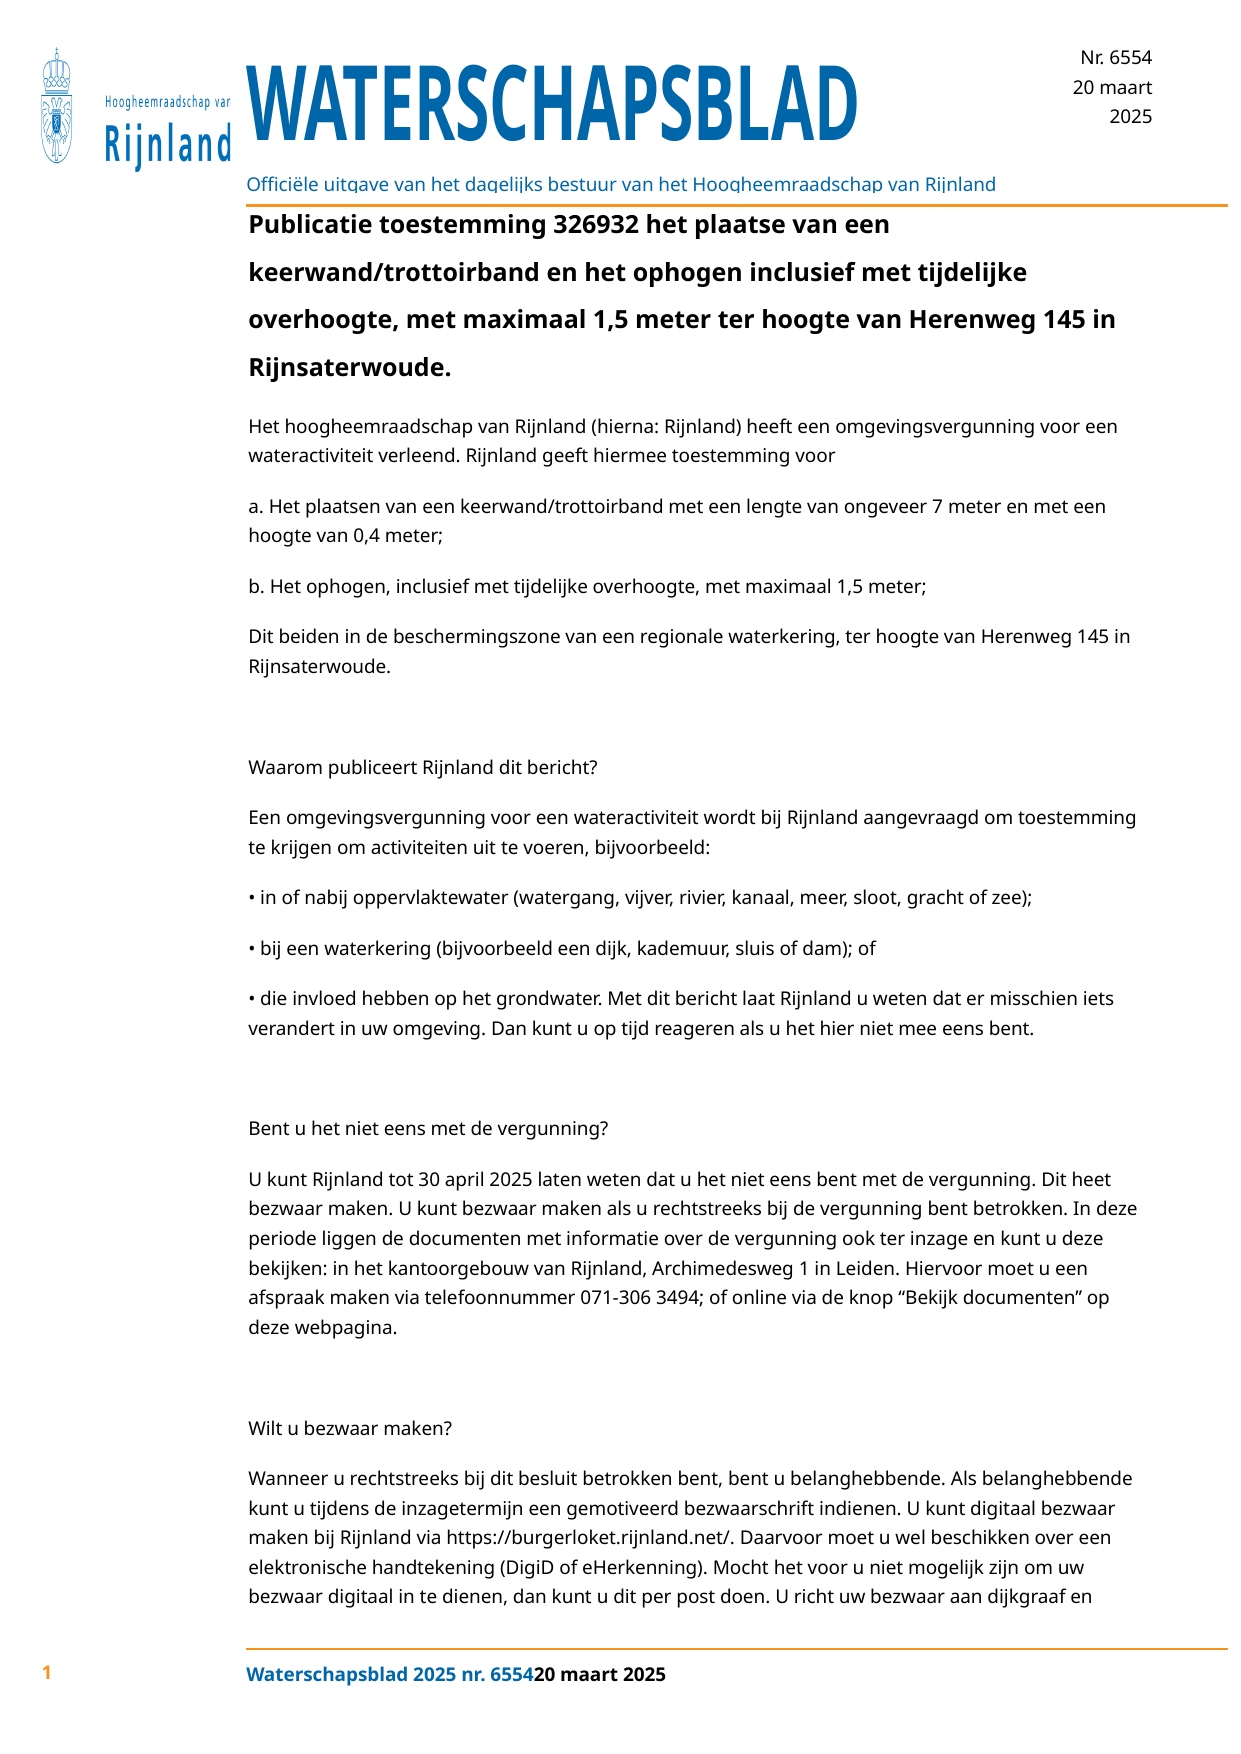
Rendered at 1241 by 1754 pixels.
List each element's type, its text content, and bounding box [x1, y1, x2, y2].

text Een omgevingsvergunning voor een wateractiviteit wordt bij Rijnland aangevraagd om toestemming te krijgen om activiteiten uit te voeren, bijvoorbeeld: [248, 804, 1152, 860]
text Bent u het niet eens met de vergunning? [248, 1116, 1152, 1141]
text Dit beiden in de beschermingszone van een regionale waterkering, ter hoogte van Herenweg 145 in Rijnsaterwoude. [248, 623, 1152, 679]
text Waarom publiceert Rijnland dit bericht? [248, 754, 1152, 780]
text Wanneer u rechtstreeks bij dit besluit betrokken bent, bent u belanghebbende. Als belanghebbende kunt u tijdens de inzagetermijn een gemotiveerd bezwaarschrift indienen. U kunt digitaal bezwaar maken bij Rijnland via https://burgerloket.rijnland.net/. Daarvoor moet u wel beschikken over een elektronische handtekening (DigiD of eHerkenning). Mocht het voor u niet mogelijk zijn om uw bezwaar digitaal in te dienen, dan kunt u dit per post doen. U richt uw bezwaar aan dijkgraaf en [248, 1465, 1152, 1609]
text Publicatie toestemming 326932 het plaatse van een keerwand/trottoirband en het ophogen inclusief met tijdelijke overhoogte, met maximaal 1,5 meter ter hoogte van Herenweg 145 in Rijnsaterwoude. [248, 207, 1152, 384]
text • die invloed hebben op het grondwater. Met dit bericht laat Rijnland u weten dat er misschien iets verandert in uw omgeving. Dan kunt u op tijd reageren als u het hier niet mee eens bent. [248, 985, 1152, 1041]
text U kunt Rijnland tot 30 april 2025 laten weten dat u het niet eens bent met de vergunning. Dit heet bezwaar maken. U kunt bezwaar maken als u rechtstreeks bij de vergunning bent betrokken. In deze periode liggen de documenten met informatie over de vergunning ook ter inzage en kunt u deze bekijken: in het kantoorgebouw van Rijnland, Archimedesweg 1 in Leiden. Hiervoor moet u een afspraak maken via telefoonnummer 071-306 3494; of online via de knop “Bekijk documenten” op deze webpagina. [248, 1166, 1152, 1340]
text Het hoogheemraadschap van Rijnland (hierna: Rijnland) heeft een omgevingsvergunning voor een wateractiviteit verleend. Rijnland geeft hiermee toestemming voor [248, 413, 1152, 468]
picture [41, 47, 231, 172]
text a. Het plaatsen van een keerwand/trottoirband met een lengte van ongeveer 7 meter en met een hoogte van 0,4 meter; [248, 493, 1152, 548]
text Wilt u bezwaar maken? [248, 1415, 1152, 1441]
text • in of nabij oppervlaktewater (watergang, vijver, rivier, kanaal, meer, sloot, gracht of zee); [248, 884, 1152, 910]
text b. Het ophogen, inclusief met tijdelijke overhoogte, met maximaal 1,5 meter; [248, 573, 1152, 599]
text • bij een waterkering (bijvoorbeeld een dijk, kademuur, sluis of dam); of [248, 935, 1152, 961]
